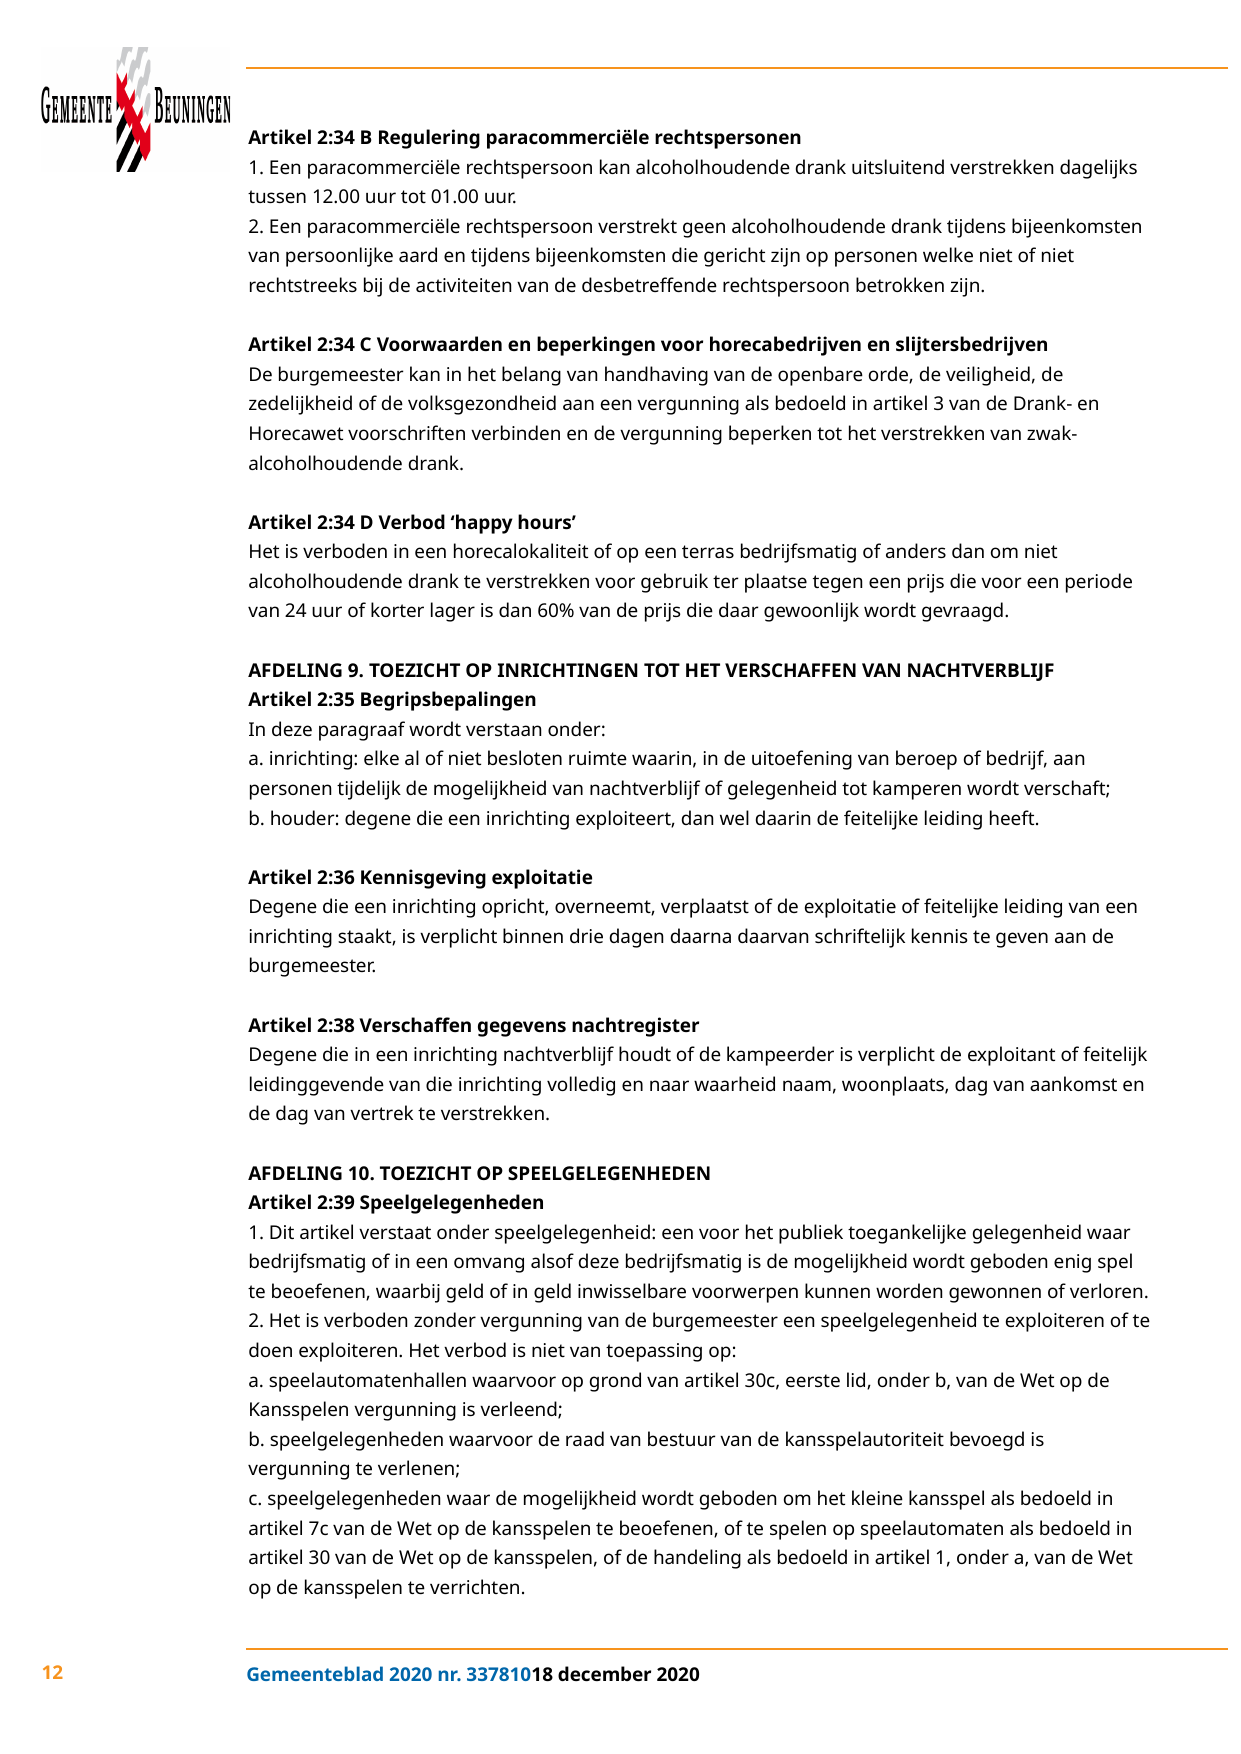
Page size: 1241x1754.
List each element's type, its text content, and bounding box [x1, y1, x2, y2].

text Artikel 2:38 Verschaffen gegevens nachtregister [248, 1012, 1152, 1038]
text In deze paragraaf wordt verstaan onder: [248, 716, 1152, 742]
text Artikel 2:36 Kennisgeving exploitatie [248, 864, 1152, 890]
text Artikel 2:34 D Verbod ‘happy hours’ [248, 509, 1152, 535]
text a. speelautomatenhallen waarvoor op grond van artikel 30c, eerste lid, onder b, van de Wet op de Kansspelen vergunning is verleend; [248, 1367, 1152, 1422]
text 2. Het is verboden zonder vergunning van de burgemeester een speelgelegenheid te exploiteren of te doen exploiteren. Het verbod is niet van toepassing op: [248, 1308, 1152, 1363]
text De burgemeester kan in het belang van handhaving van de openbare orde, de veiligheid, de zedelijkheid of de volksgezondheid aan een vergunning als bedoeld in artikel 3 van de Drank- en Horecawet voorschriften verbinden en de vergunning beperken tot het verstrekken van zwak-alcoholhoudende drank. [248, 361, 1152, 476]
text Artikel 2:34 C Voorwaarden en beperkingen voor horecabedrijven en slijtersbedrijven [248, 331, 1152, 357]
text 1. Dit artikel verstaat onder speelgelegenheid: een voor het publiek toegankelijke gelegenheid waar bedrijfsmatig of in een omvang alsof deze bedrijfsmatig is de mogelijkheid wordt geboden enig spel te beoefenen, waarbij geld of in geld inwisselbare voorwerpen kunnen worden gewonnen of verloren. [248, 1219, 1152, 1304]
text 2. Een paracommerciële rechtspersoon verstrekt geen alcoholhoudende drank tijdens bijeenkomsten van persoonlijke aard en tijdens bijeenkomsten die gericht zijn op personen welke niet of niet rechtstreeks bij de activiteiten van de desbetreffende rechtspersoon betrokken zijn. [248, 213, 1152, 298]
text Het is verboden in een horecalokaliteit of op een terras bedrijfsmatig of anders dan om niet alcoholhoudende drank te verstrekken voor gebruik ter plaatse tegen een prijs die voor een periode van 24 uur of korter lager is dan 60% van de prijs die daar gewoonlijk wordt gevraagd. [248, 538, 1152, 623]
text AFDELING 10. TOEZICHT OP SPEELGELEGENHEDEN [248, 1160, 1152, 1186]
text Degene die een inrichting opricht, overneemt, verplaatst of de exploitatie of feitelijke leiding van een inrichting staakt, is verplicht binnen drie dagen daarna daarvan schriftelijk kennis te geven aan de burgemeester. [248, 893, 1152, 978]
text 1. Een paracommerciële rechtspersoon kan alcoholhoudende drank uitsluitend verstrekken dagelijks tussen 12.00 uur tot 01.00 uur. [248, 154, 1152, 209]
text a. inrichting: elke al of niet besloten ruimte waarin, in de uitoefening van beroep of bedrijf, aan personen tijdelijk de mogelijkheid van nachtverblijf of gelegenheid tot kamperen wordt verschaft; [248, 746, 1152, 801]
text b. houder: degene die een inrichting exploiteert, dan wel daarin de feitelijke leiding heeft. [248, 805, 1152, 831]
text Artikel 2:35 Begripsbepalingen [248, 686, 1152, 712]
text AFDELING 9. TOEZICHT OP INRICHTINGEN TOT HET VERSCHAFFEN VAN NACHTVERBLIJF [248, 657, 1152, 683]
text c. speelgelegenheden waar de mogelijkheid wordt geboden om het kleine kansspel als bedoeld in artikel 7c van de Wet op de kansspelen te beoefenen, of te spelen op speelautomaten als bedoeld in artikel 30 van de Wet op de kansspelen, of de handeling als bedoeld in artikel 1, onder a, van de Wet op de kansspelen te verrichten. [248, 1485, 1152, 1600]
text Artikel 2:34 B Regulering paracommerciële rechtspersonen [248, 124, 1152, 150]
picture [41, 47, 231, 172]
text b. speelgelegenheden waarvoor de raad van bestuur van de kansspelautoriteit bevoegd is vergunning te verlenen; [248, 1426, 1152, 1481]
text Artikel 2:39 Speelgelegenheden [248, 1189, 1152, 1215]
text Degene die in een inrichting nachtverblijf houdt of de kampeerder is verplicht de exploitant of feitelijk leidinggevende van die inrichting volledig en naar waarheid naam, woonplaats, dag van aankomst en de dag van vertrek te verstrekken. [248, 1041, 1152, 1126]
